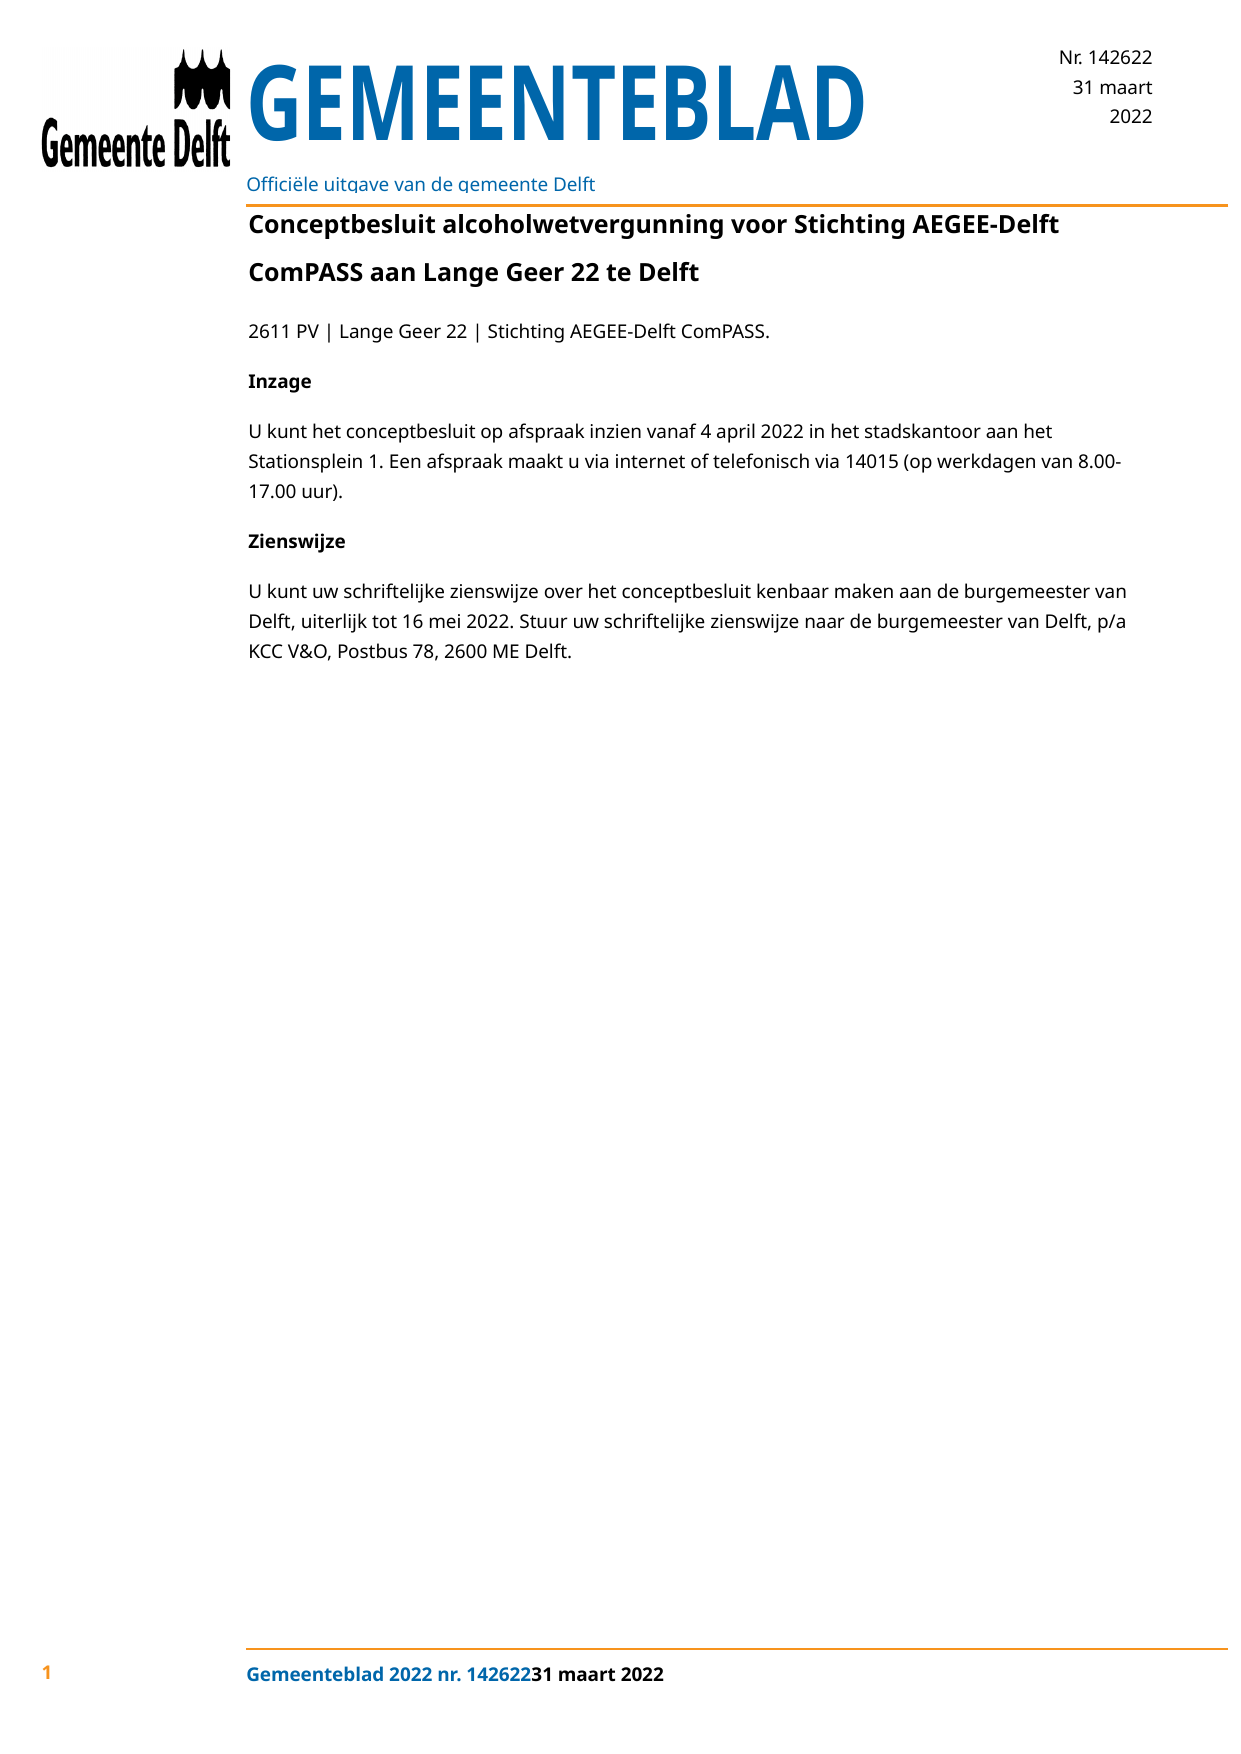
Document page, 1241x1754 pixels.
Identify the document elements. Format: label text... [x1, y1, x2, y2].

text Inzage [248, 368, 1152, 394]
text U kunt het conceptbesluit op afspraak inzien vanaf 4 april 2022 in het stadskantoor aan het Stationsplein 1. Een afspraak maakt u via internet of telefonisch via 14015 (op werkdagen van 8.00-17.00 uur). [248, 419, 1152, 504]
text Conceptbesluit alcoholwetvergunning voor Stichting AEGEE-Delft ComPASS aan Lange Geer 22 te Delft [248, 207, 1152, 288]
text 2611 PV | Lange Geer 22 | Stichting AEGEE-Delft ComPASS. [248, 318, 1152, 344]
picture [41, 47, 231, 172]
text Zienswijze [248, 528, 1152, 554]
text U kunt uw schriftelijke zienswijze over het conceptbesluit kenbaar maken aan de burgemeester van Delft, uiterlijk tot 16 mei 2022. Stuur uw schriftelijke zienswijze naar de burgemeester van Delft, p/a KCC V&O, Postbus 78, 2600 ME Delft. [248, 579, 1152, 664]
